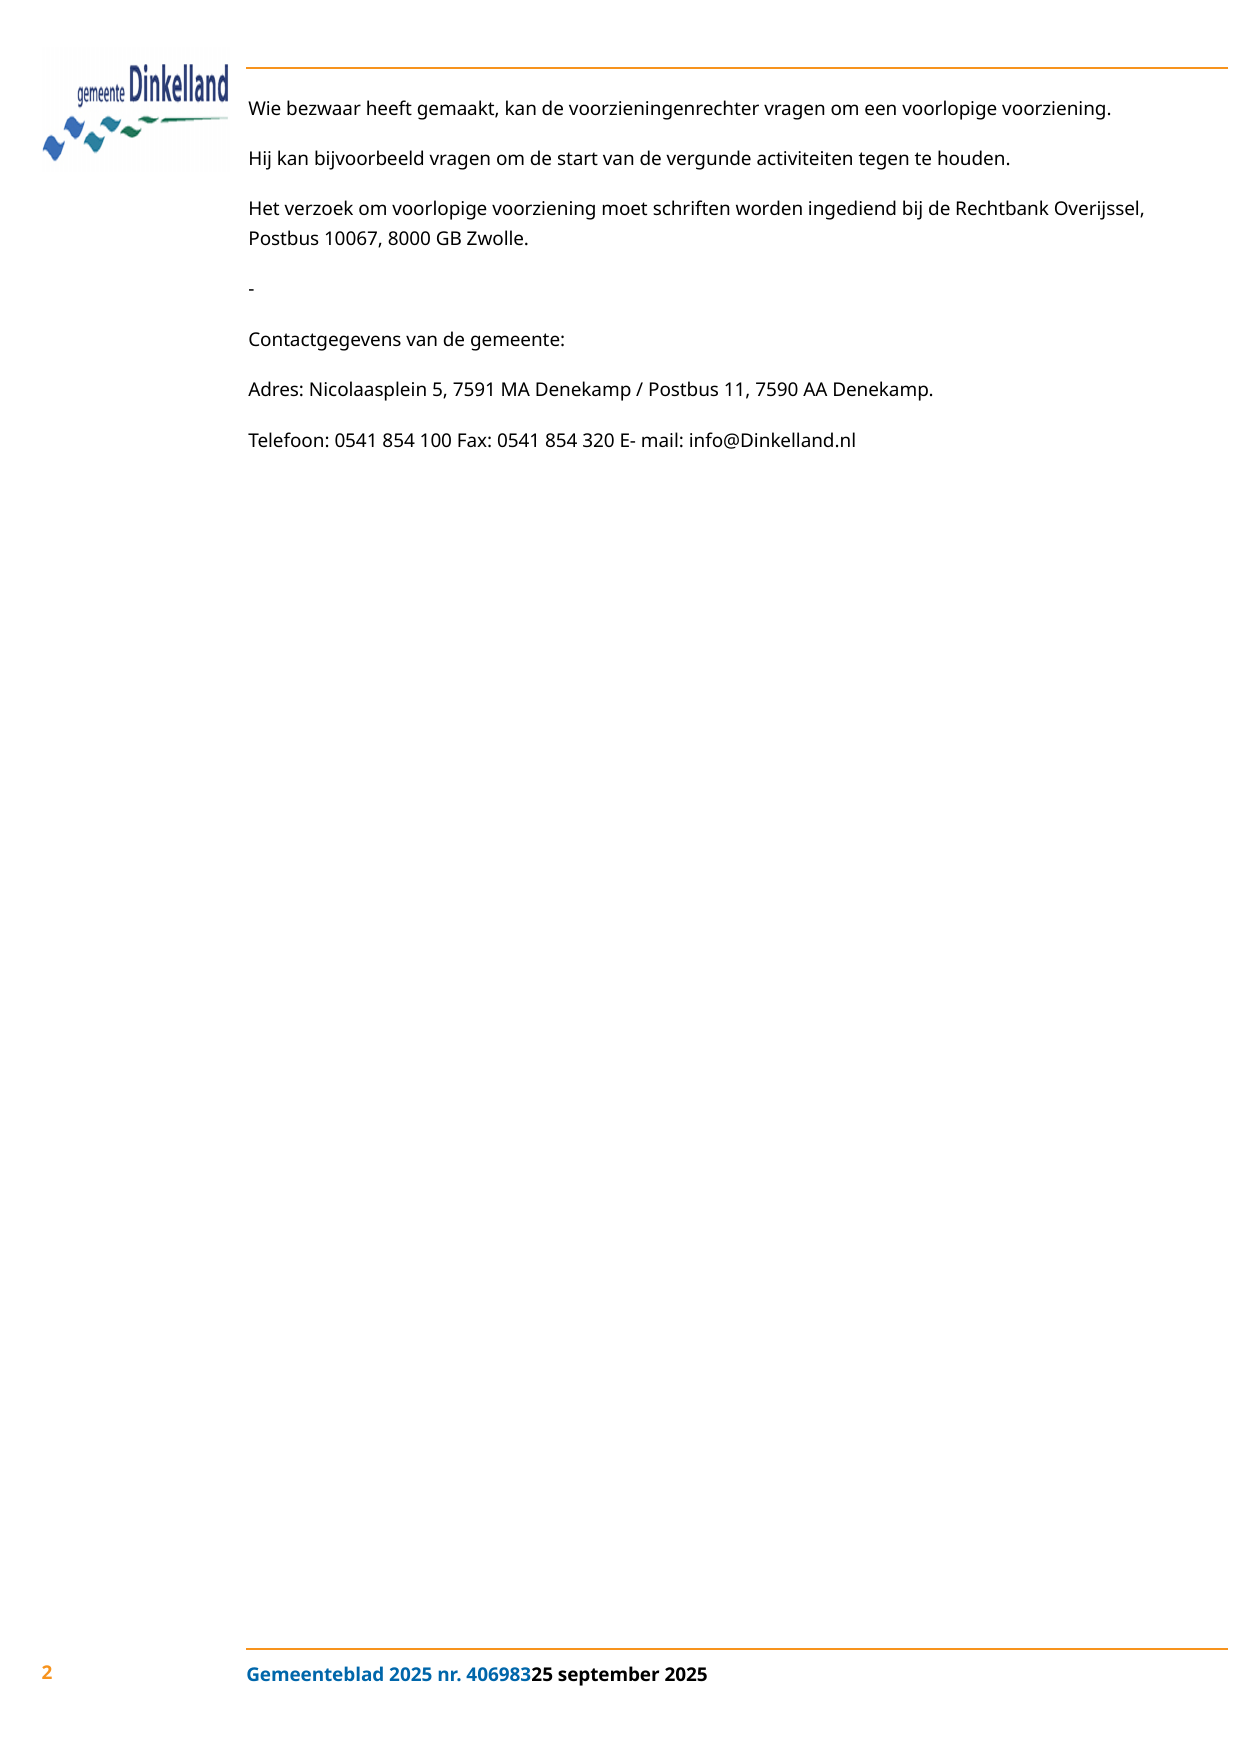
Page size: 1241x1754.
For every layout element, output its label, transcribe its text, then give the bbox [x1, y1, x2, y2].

picture [41, 47, 231, 172]
text Het verzoek om voorlopige voorziening moet schriften worden ingediend bij de Rechtbank Overijssel, Postbus 10067, 8000 GB Zwolle. [248, 196, 1152, 251]
text Contactgegevens van de gemeente: [248, 326, 1152, 352]
text Wie bezwaar heeft gemaakt, kan de voorzieningenrechter vragen om een voorlopige voorziening. [248, 95, 1152, 121]
text - [248, 276, 1152, 301]
text Adres: Nicolaasplein 5, 7591 MA Denekamp / Postbus 11, 7590 AA Denekamp. [248, 376, 1152, 402]
text Hij kan bijvoorbeeld vragen om de start van de vergunde activiteiten tegen te houden. [248, 145, 1152, 171]
text Telefoon: 0541 854 100 Fax: 0541 854 320 E- mail: info@Dinkelland.nl [248, 427, 1152, 453]
